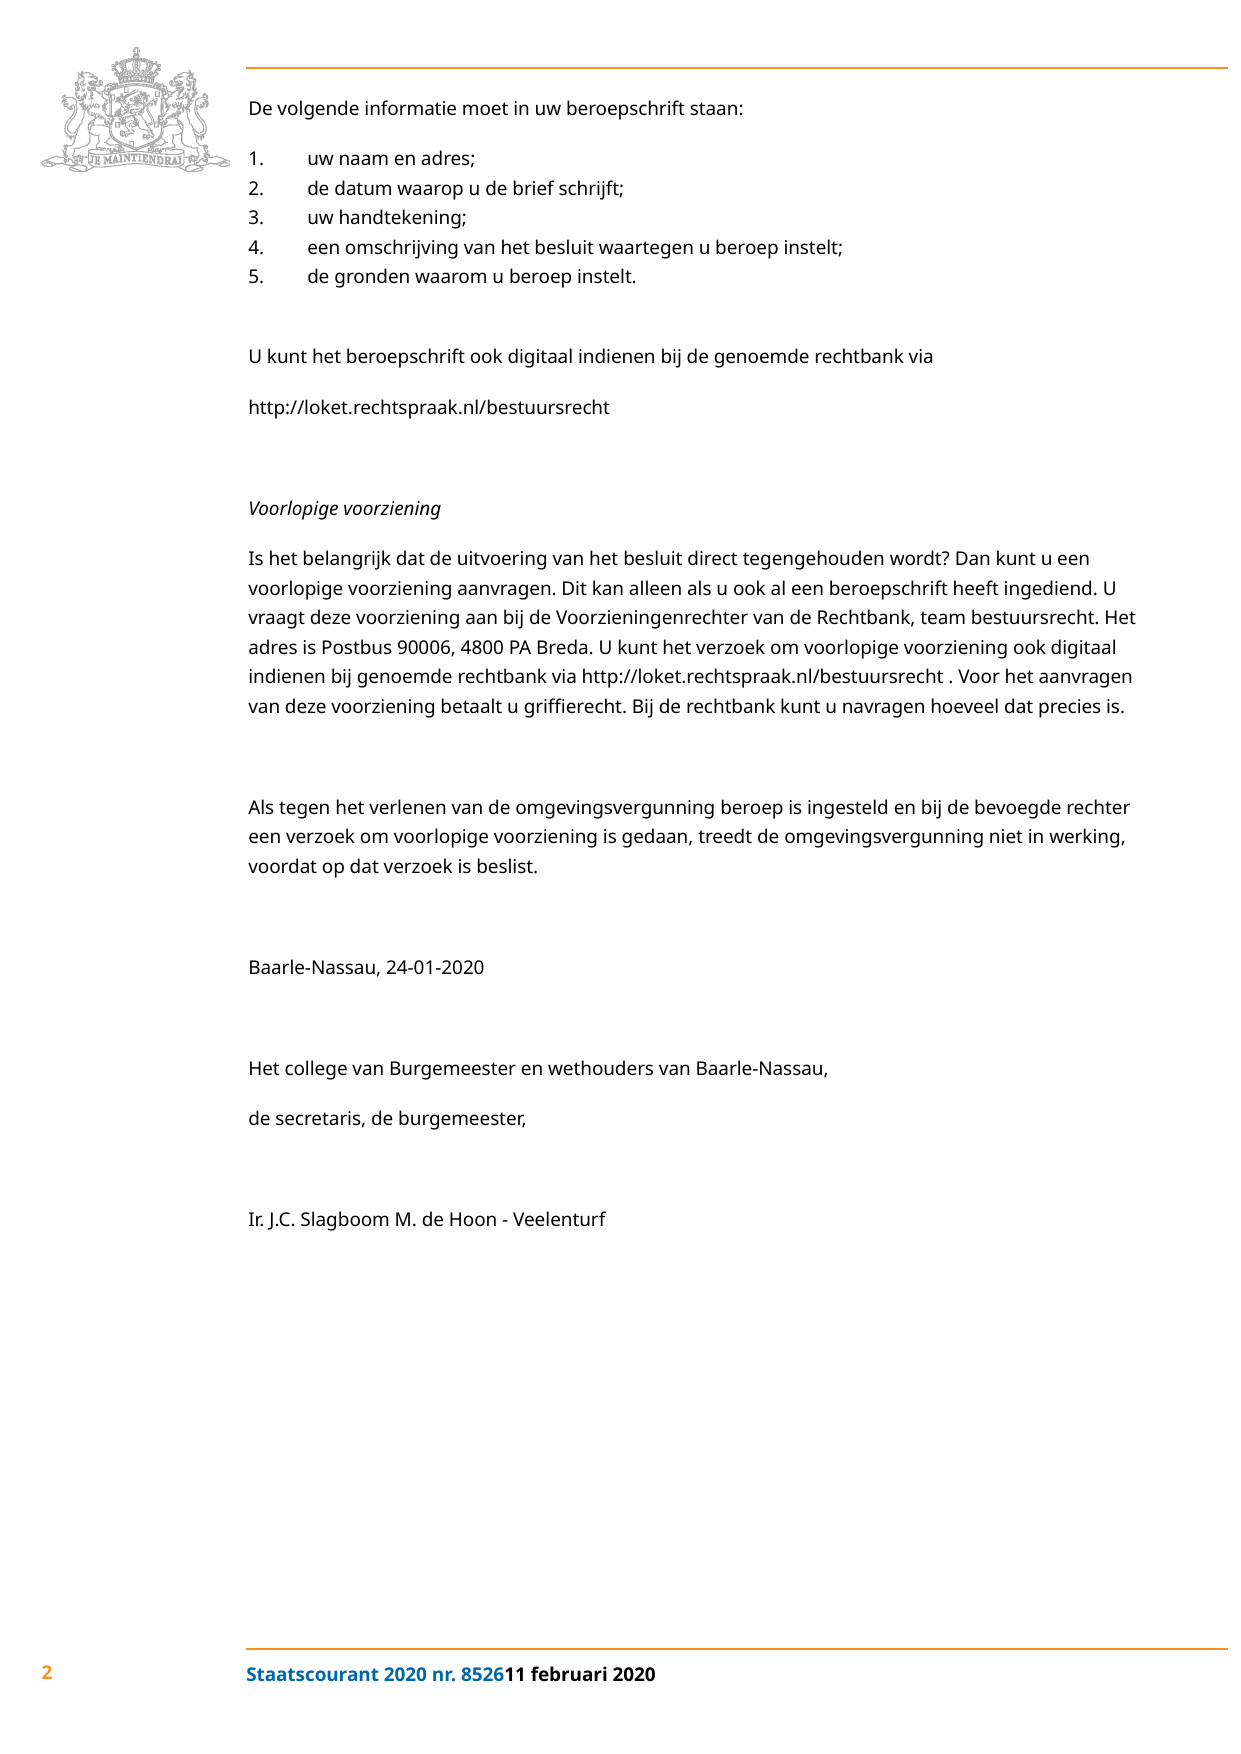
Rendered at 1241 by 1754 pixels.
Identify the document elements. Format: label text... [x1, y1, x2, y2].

text Het college van Burgemeester en wethouders van Baarle-Nassau, [248, 1055, 1152, 1081]
list de datum waarop u de brief schrijft; [248, 175, 1152, 201]
text http://loket.rechtspraak.nl/bestuursrecht [248, 394, 1152, 420]
text De volgende informatie moet in uw beroepschrift staan: [248, 95, 1152, 121]
text U kunt het beroepschrift ook digitaal indienen bij de genoemde rechtbank via [248, 343, 1152, 369]
text Baarle-Nassau, 24-01-2020 [248, 954, 1152, 980]
list de gronden waarom u beroep instelt. [248, 263, 1152, 289]
list uw handtekening; [248, 204, 1152, 230]
text Is het belangrijk dat de uitvoering van het besluit direct tegengehouden wordt? Dan kunt u een voorlopige voorziening aanvragen. Dit kan alleen als u ook al een beroepschrift heeft ingediend. U vraagt deze voorziening aan bij de Voorzieningenrechter van de Rechtbank, team bestuursrecht. Het adres is Postbus 90006, 4800 PA Breda. U kunt het verzoek om voorlopige voorziening ook digitaal indienen bij genoemde rechtbank via http://loket.rechtspraak.nl/bestuursrecht . Voor het aanvragen van deze voorziening betaalt u griffierecht. Bij de rechtbank kunt u navragen hoeveel dat precies is. [248, 545, 1152, 719]
list een omschrijving van het besluit waartegen u beroep instelt; [248, 234, 1152, 260]
list uw naam en adres; [248, 145, 1152, 171]
picture [41, 47, 231, 172]
text Als tegen het verlenen van de omgevingsvergunning beroep is ingesteld en bij de bevoegde rechter een verzoek om voorlopige voorziening is gedaan, treedt de omgevingsvergunning niet in werking, voordat op dat verzoek is beslist. [248, 794, 1152, 879]
text Ir. J.C. Slagboom M. de Hoon - Veelenturf [248, 1206, 1152, 1232]
text de secretaris, de burgemeester, [248, 1105, 1152, 1131]
text Voorlopige voorziening [248, 495, 1152, 521]
